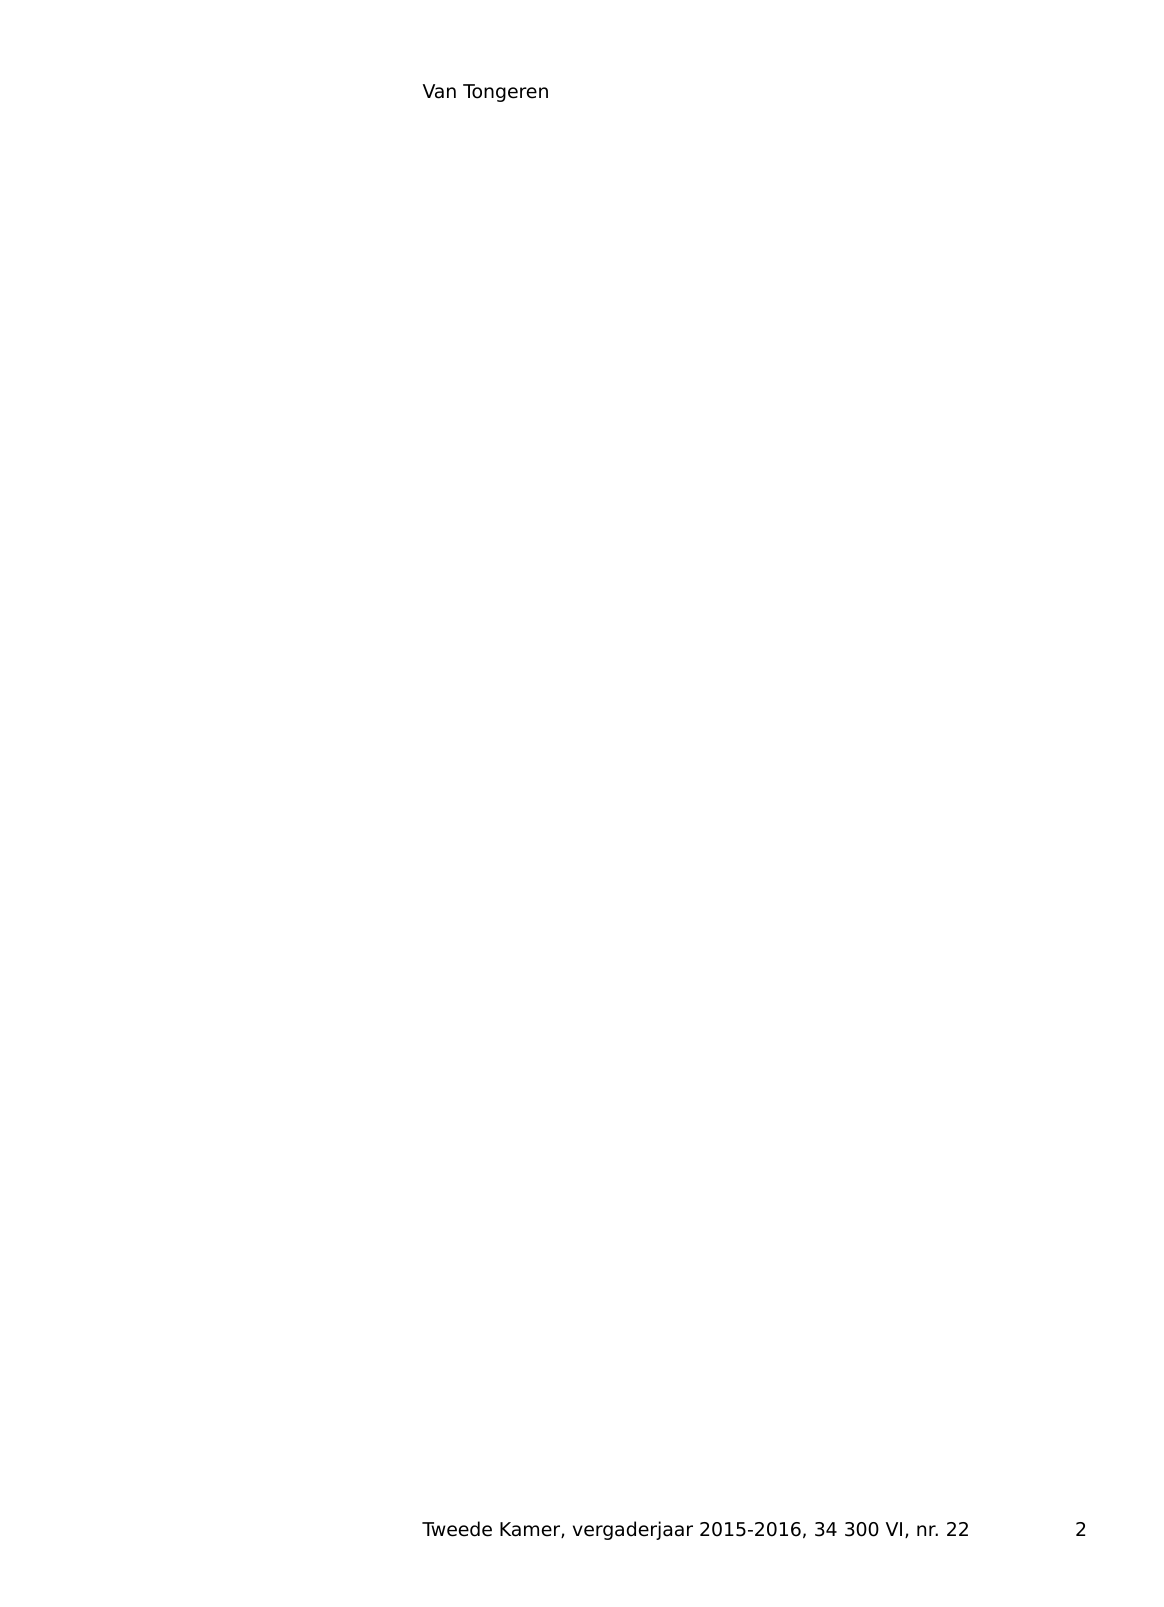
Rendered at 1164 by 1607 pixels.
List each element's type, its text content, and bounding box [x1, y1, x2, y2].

text Van Tongeren [422, 59, 1087, 103]
